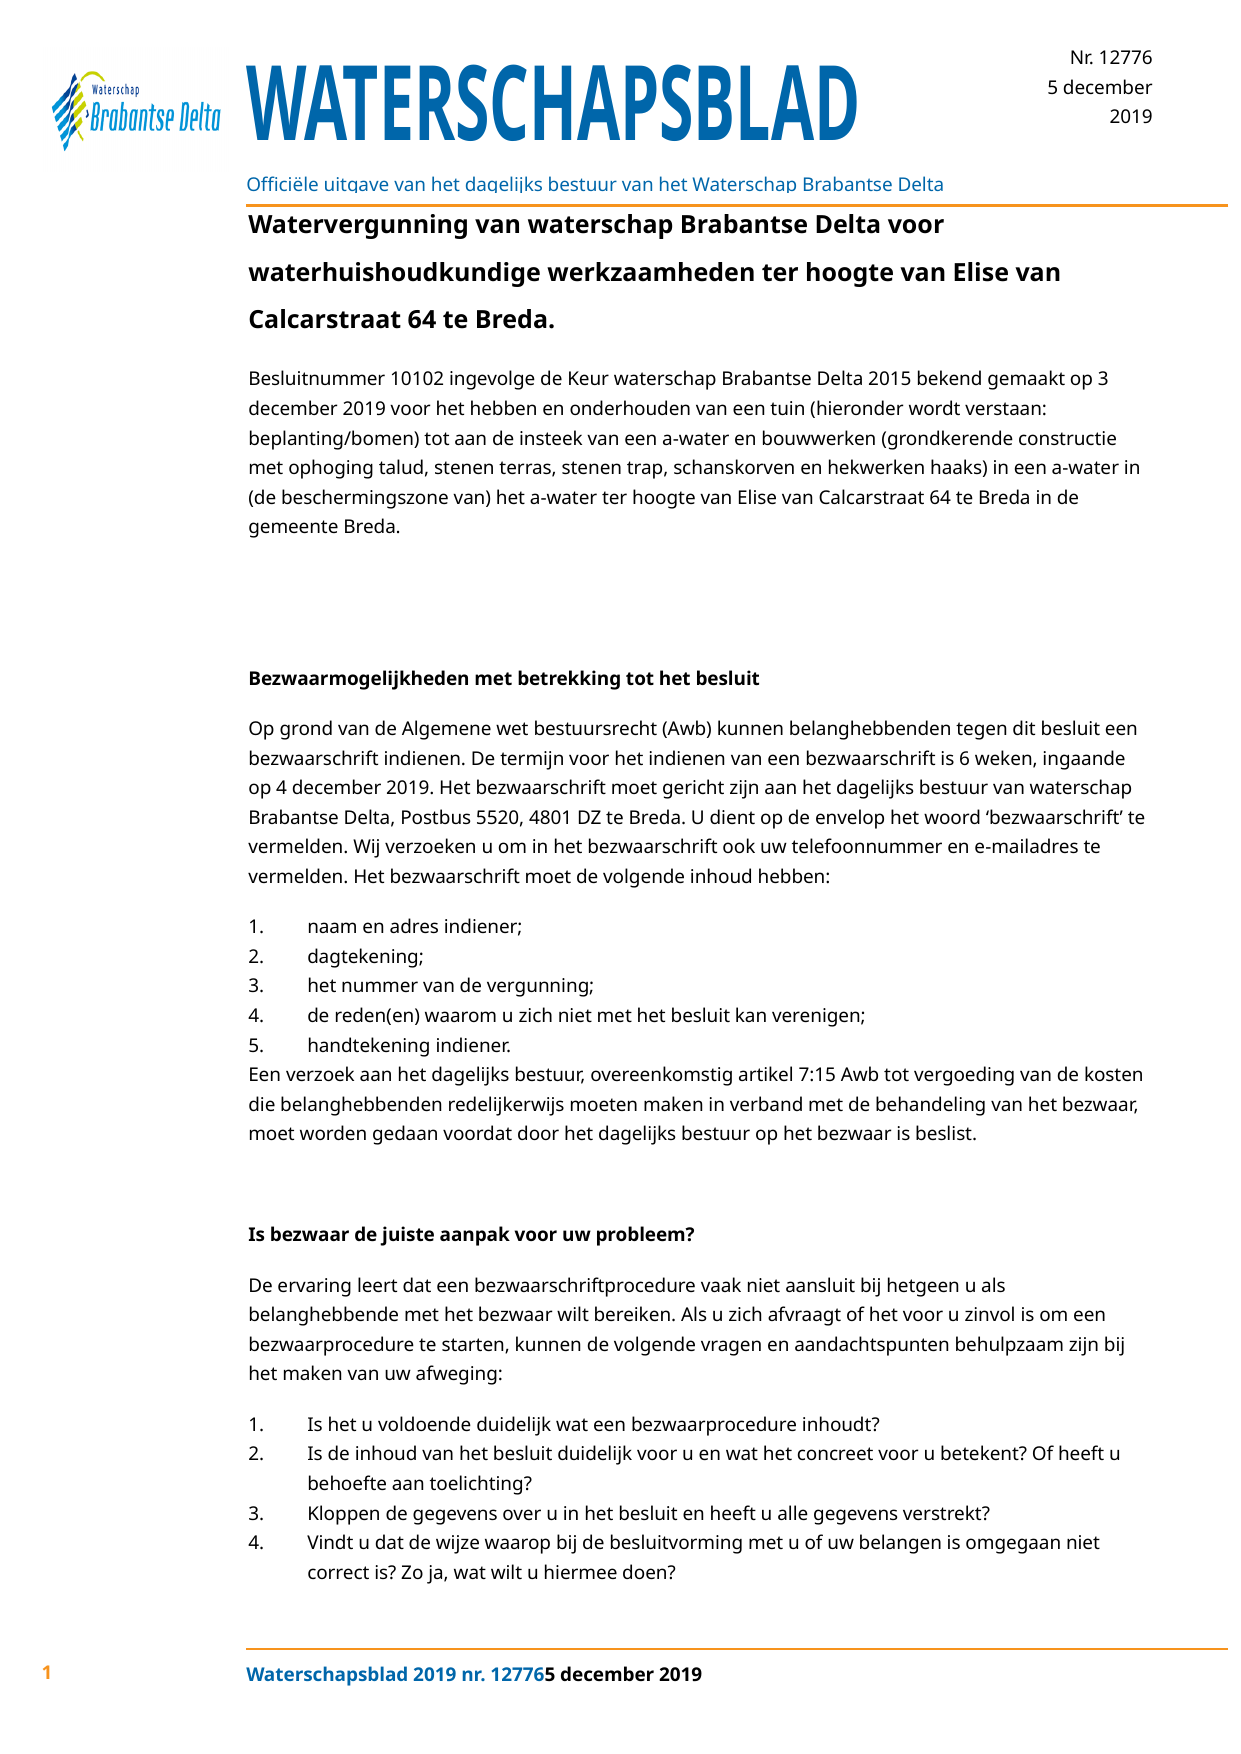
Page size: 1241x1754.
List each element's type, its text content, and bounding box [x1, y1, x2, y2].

text Besluitnummer 10102 ingevolge de Keur waterschap Brabantse Delta 2015 bekend gemaakt op 3 december 2019 voor het hebben en onderhouden van een tuin (hieronder wordt verstaan: beplanting/bomen) tot aan de insteek van een a-water en bouwwerken (grondkerende constructie met ophoging talud, stenen terras, stenen trap, schanskorven en hekwerken haaks) in een a-water in (de beschermingszone van) het a-water ter hoogte van Elise van Calcarstraat 64 te Breda in de gemeente Breda. [248, 366, 1152, 539]
list de reden(en) waarom u zich niet met het besluit kan verenigen; [248, 1002, 1152, 1028]
text Op grond van de Algemene wet bestuursrecht (Awb) kunnen belanghebbenden tegen dit besluit een bezwaarschrift indienen. De termijn voor het indienen van een bezwaarschrift is 6 weken, ingaande op 4 december 2019. Het bezwaarschrift moet gericht zijn aan het dagelijks bestuur van waterschap Brabantse Delta, Postbus 5520, 4801 DZ te Breda. U dient op de envelop het woord ‘bezwaarschrift’ te vermelden. Wij verzoeken u om in het bezwaarschrift ook uw telefoonnummer en e‑mailadres te vermelden. Het bezwaarschrift moet de volgende inhoud hebben: [248, 715, 1152, 889]
list naam en adres indiener; [248, 913, 1152, 939]
list dagtekening; [248, 943, 1152, 969]
list handtekening indiener. [248, 1032, 1152, 1057]
text Watervergunning van waterschap Brabantse Delta voor waterhuishoudkundige werkzaamheden ter hoogte van Elise van Calcarstraat 64 te Breda. [248, 207, 1152, 336]
text De ervaring leert dat een bezwaarschriftprocedure vaak niet aansluit bij hetgeen u als belanghebbende met het bezwaar wilt bereiken. Als u zich afvraagt of het voor u zinvol is om een bezwaarprocedure te starten, kunnen de volgende vragen en aandachtspunten behulpzaam zijn bij het maken van uw afweging: [248, 1272, 1152, 1386]
list Kloppen de gegevens over u in het besluit en heeft u alle gegevens verstrekt? [248, 1500, 1152, 1525]
text Een verzoek aan het dagelijks bestuur, overeenkomstig artikel 7:15 Awb tot vergoeding van de kosten die belanghebbenden redelijkerwijs moeten maken in verband met de behandeling van het bezwaar, moet worden gedaan voordat door het dagelijks bestuur op het bezwaar is beslist. [248, 1061, 1152, 1146]
list Is het u voldoende duidelijk wat een bezwaarprocedure inhoudt? [248, 1411, 1152, 1437]
text Bezwaarmogelijkheden met betrekking tot het besluit [248, 665, 1152, 690]
list Vindt u dat de wijze waarop bij de besluitvorming met u of uw belangen is omgegaan niet correct is? Zo ja, wat wilt u hiermee doen? [248, 1529, 1152, 1584]
list Is de inhoud van het besluit duidelijk voor u en wat het concreet voor u betekent? Of heeft u behoefte aan toelichting? [248, 1441, 1152, 1496]
text Is bezwaar de juiste aanpak voor uw probleem? [248, 1221, 1152, 1247]
picture [41, 47, 231, 172]
list het nummer van de vergunning; [248, 973, 1152, 998]
